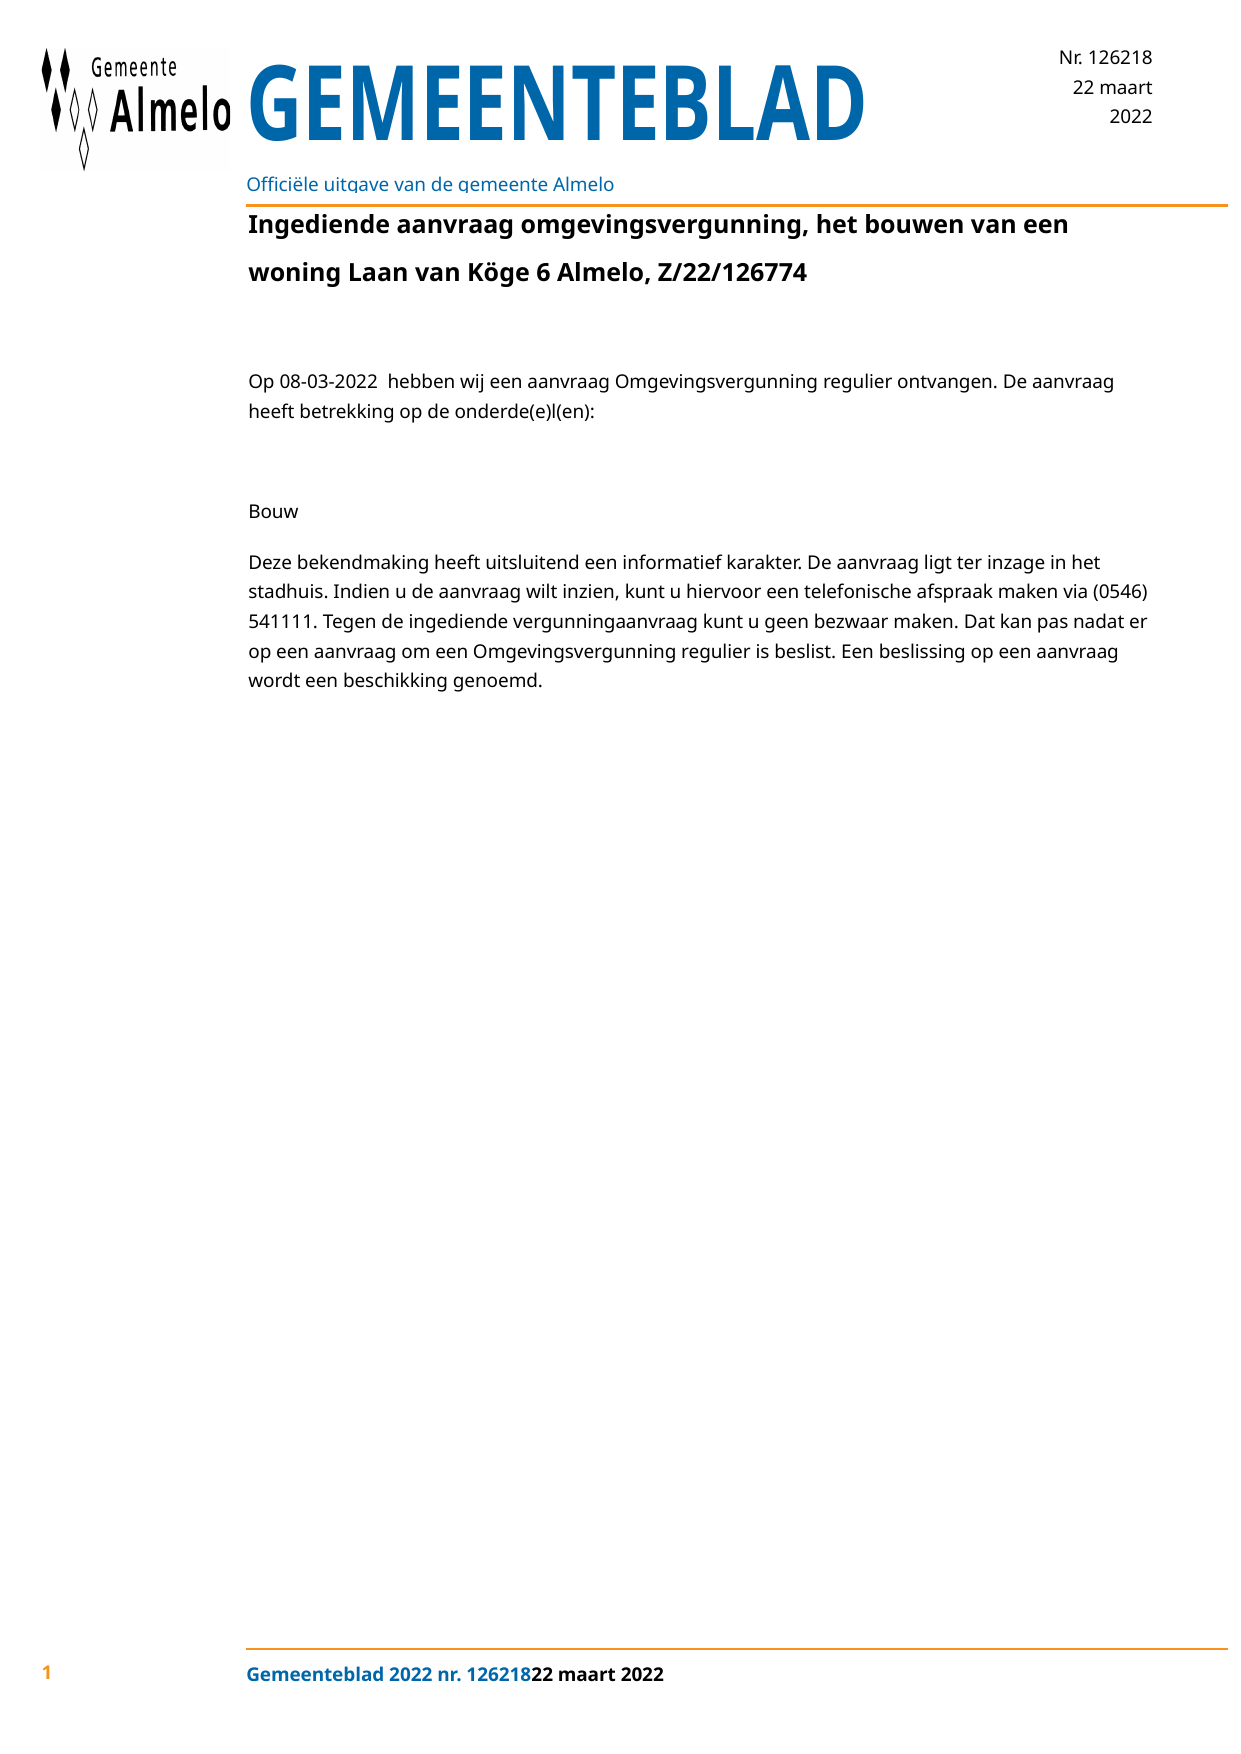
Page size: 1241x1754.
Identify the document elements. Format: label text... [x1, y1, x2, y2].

text Deze bekendmaking heeft uitsluitend een informatief karakter. De aanvraag ligt ter inzage in het stadhuis. Indien u de aanvraag wilt inzien, kunt u hiervoor een telefonische afspraak maken via (0546) 541111. Tegen de ingediende vergunningaanvraag kunt u geen bezwaar maken. Dat kan pas nadat er op een aanvraag om een Omgevingsvergunning regulier is beslist. Een beslissing op een aanvraag wordt een beschikking genoemd. [248, 549, 1152, 693]
text Bouw [248, 499, 1152, 524]
picture [41, 47, 231, 172]
text Op 08-03-2022 hebben wij een aanvraag Omgevingsvergunning regulier ontvangen. De aanvraag heeft betrekking op de onderde(e)l(en): [248, 368, 1152, 424]
text Ingediende aanvraag omgevingsvergunning, het bouwen van een woning Laan van Köge 6 Almelo, Z/22/126774 [248, 207, 1152, 288]
